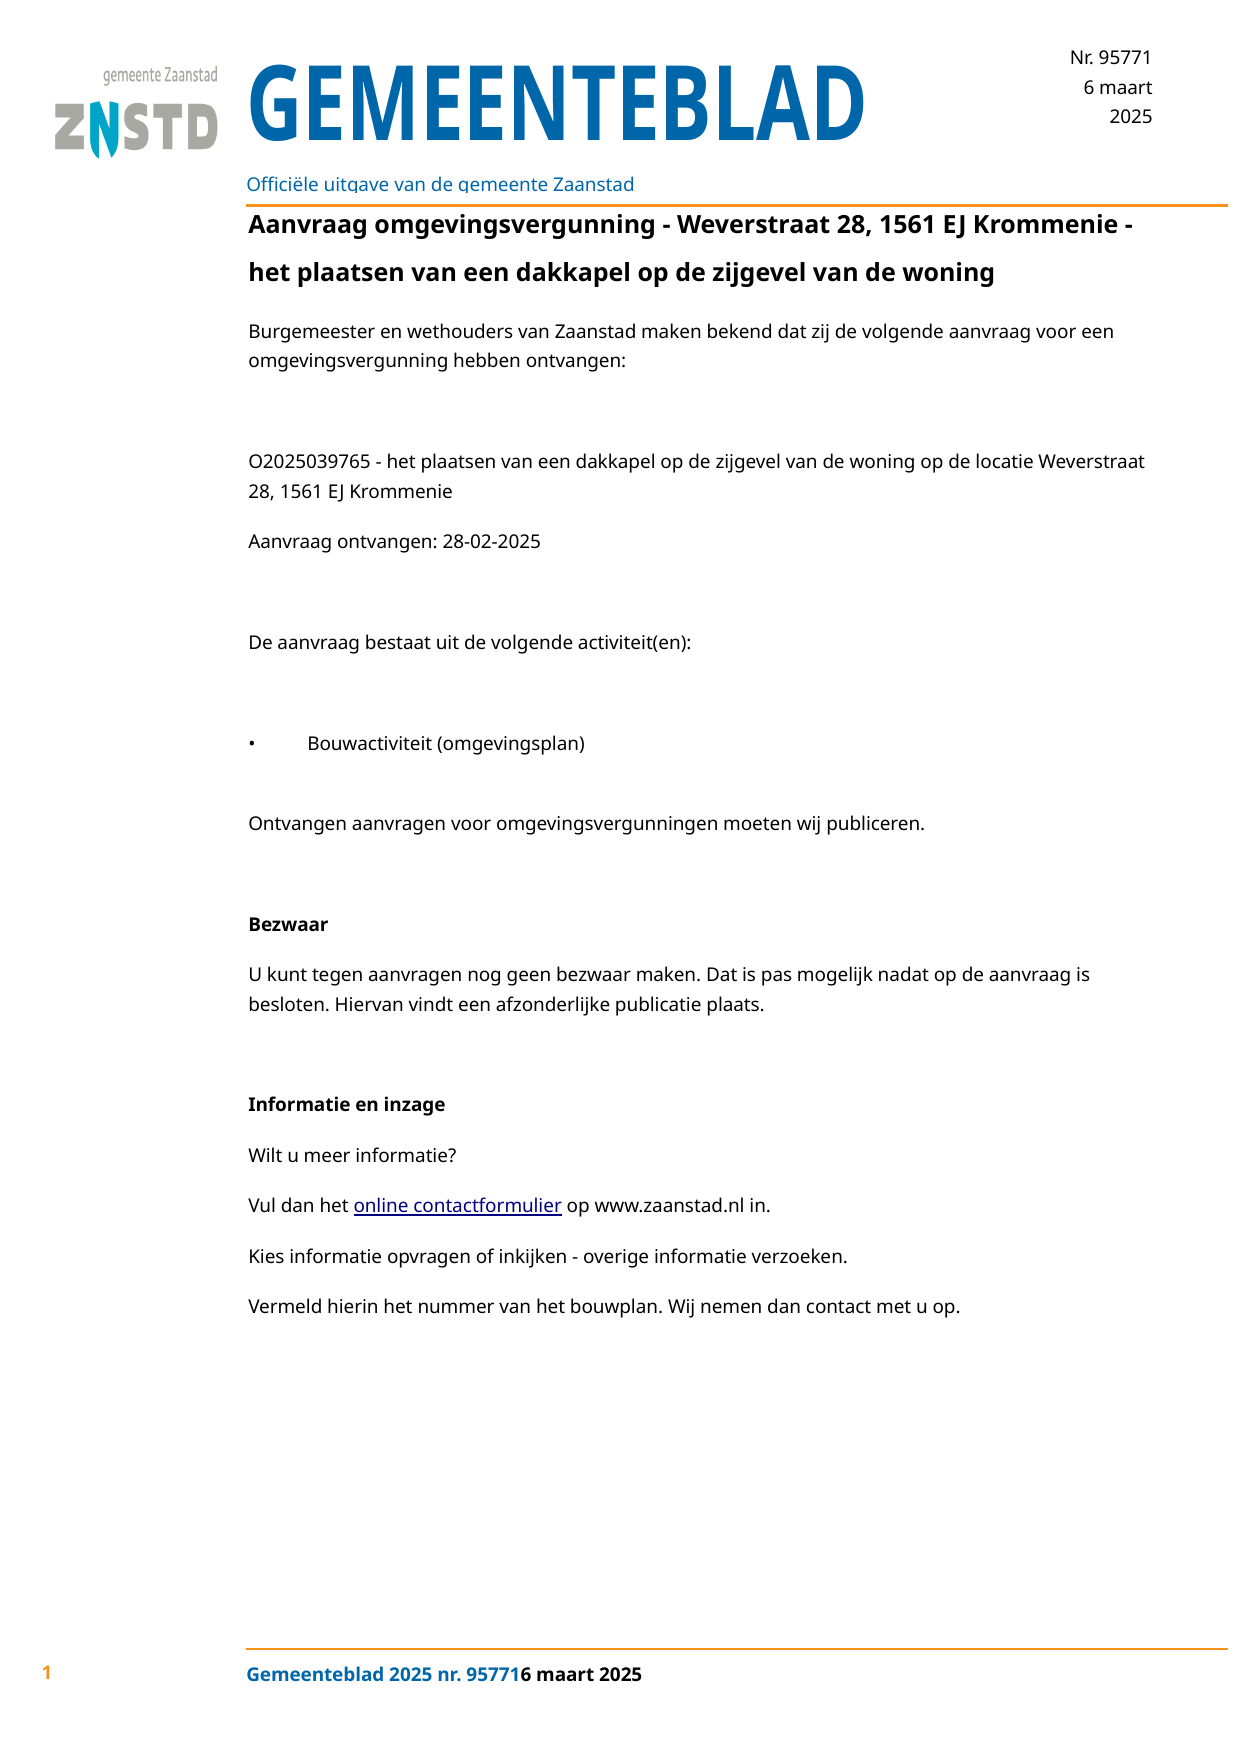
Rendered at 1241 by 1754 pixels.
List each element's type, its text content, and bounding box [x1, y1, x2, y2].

text Wilt u meer informatie? [248, 1142, 1152, 1168]
text Vul dan het online contactformulier op www.zaanstad.nl in. [248, 1192, 1152, 1218]
picture [41, 47, 231, 172]
text Ontvangen aanvragen voor omgevingsvergunningen moeten wij publiceren. [248, 810, 1152, 836]
text Informatie en inzage [248, 1092, 1152, 1117]
text De aanvraag bestaat uit de volgende activiteit(en): [248, 629, 1152, 655]
text Aanvraag omgevingsvergunning - Weverstraat 28, 1561 EJ Krommenie - het plaatsen van een dakkapel op de zijgevel van de woning [248, 207, 1152, 288]
list Bouwactiviteit (omgevingsplan) [248, 730, 1152, 756]
text U kunt tegen aanvragen nog geen bezwaar maken. Dat is pas mogelijk nadat op de aanvraag is besloten. Hiervan vindt een afzonderlijke publicatie plaats. [248, 961, 1152, 1017]
text Burgemeester en wethouders van Zaanstad maken bekend dat zij de volgende aanvraag voor een omgevingsvergunning hebben ontvangen: [248, 318, 1152, 373]
text Vermeld hierin het nummer van het bouwplan. Wij nemen dan contact met u op. [248, 1293, 1152, 1319]
text O2025039765 - het plaatsen van een dakkapel op de zijgevel van de woning op de locatie Weverstraat 28, 1561 EJ Krommenie [248, 448, 1152, 504]
text Kies informatie opvragen of inkijken - overige informatie verzoeken. [248, 1243, 1152, 1269]
text Aanvraag ontvangen: 28-02-2025 [248, 528, 1152, 554]
text Bezwaar [248, 911, 1152, 937]
